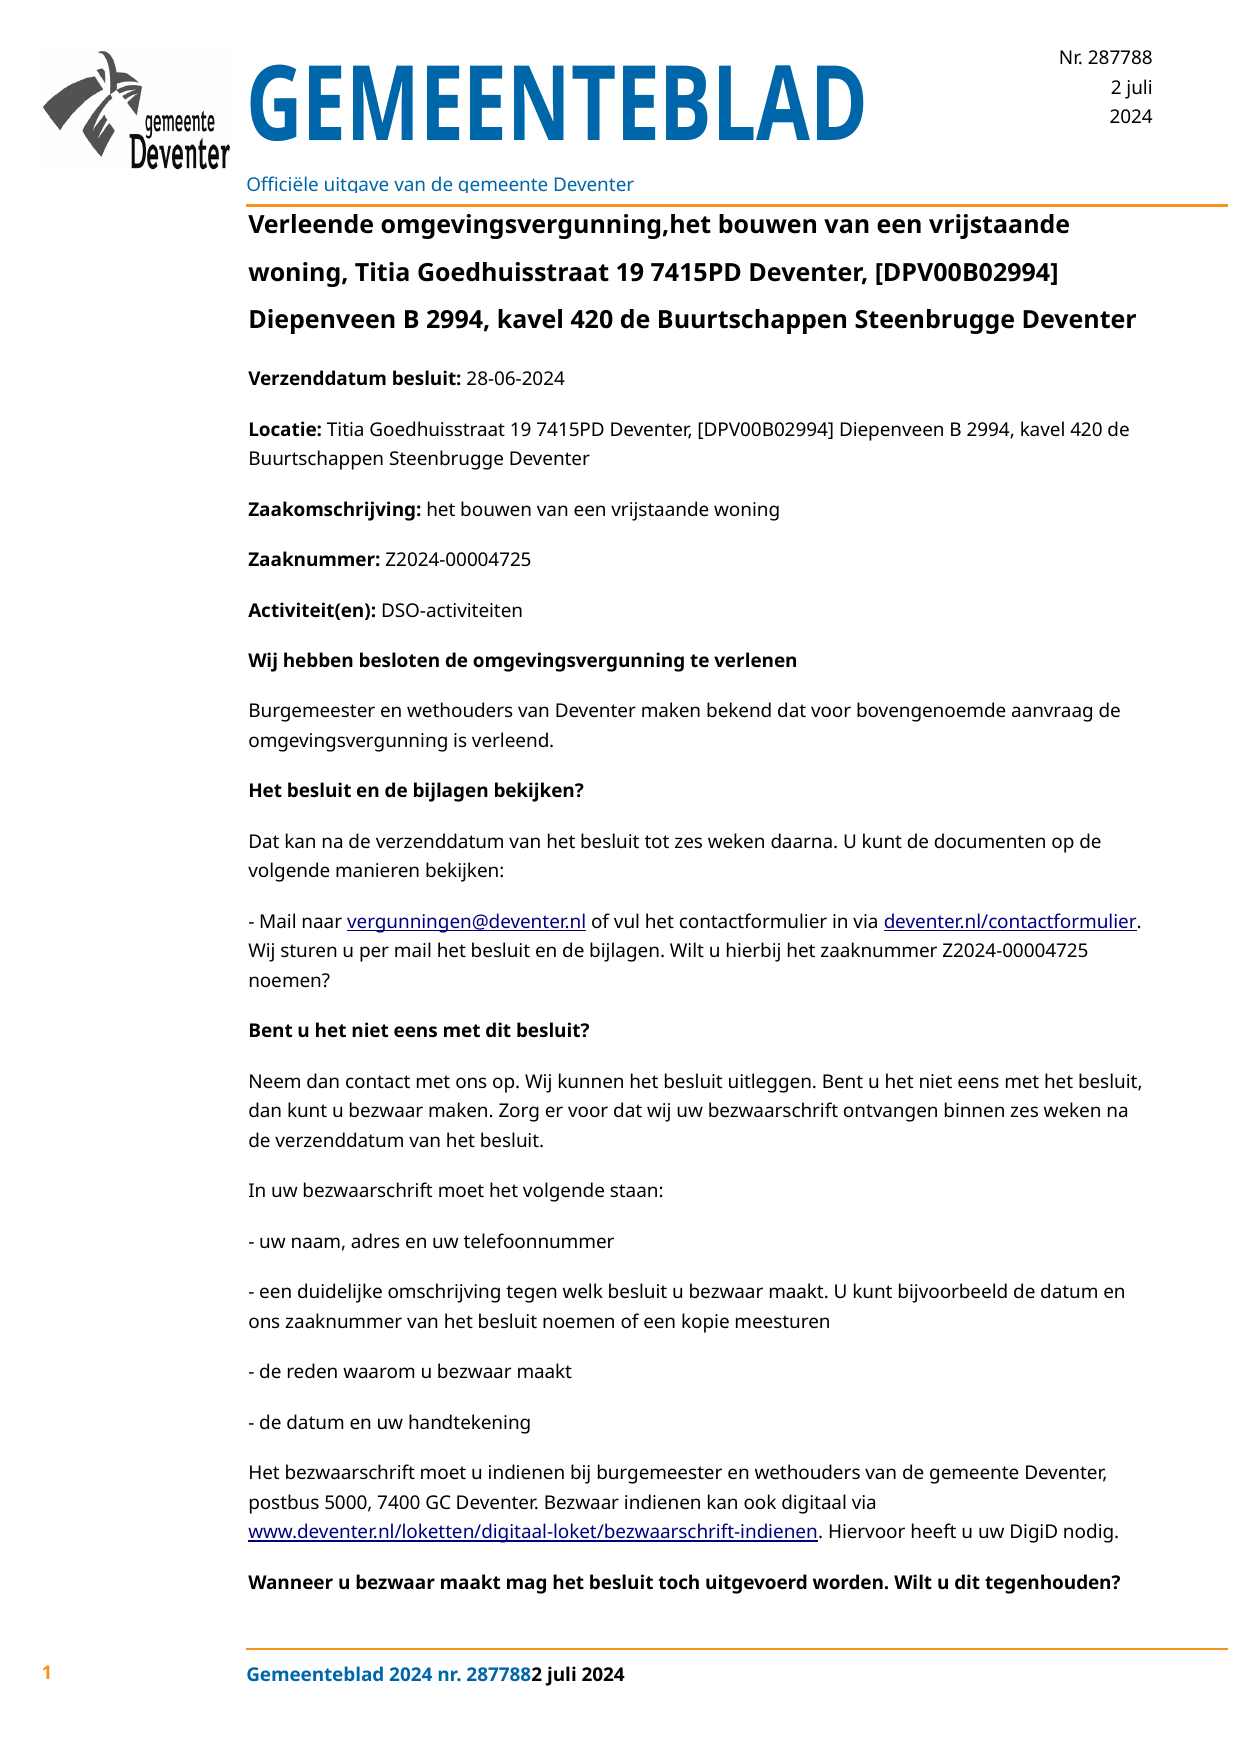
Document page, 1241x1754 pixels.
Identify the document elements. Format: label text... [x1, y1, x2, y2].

text Zaaknummer: Z2024-00004725 [248, 546, 1152, 572]
text Het bezwaarschrift moet u indienen bij burgemeester en wethouders van de gemeente Deventer, postbus 5000, 7400 GC Deventer. Bezwaar indienen kan ook digitaal via www.deventer.nl/loketten/digitaal-loket/bezwaarschrift-indienen. Hiervoor heeft u uw DigiD nodig. [248, 1459, 1152, 1544]
text Locatie: Titia Goedhuisstraat 19 7415PD Deventer, [DPV00B02994] Diepenveen B 2994, kavel 420 de Buurtschappen Steenbrugge Deventer [248, 416, 1152, 471]
text Wij hebben besloten de omgevingsvergunning te verlenen [248, 647, 1152, 673]
text - de datum en uw handtekening [248, 1409, 1152, 1434]
text - de reden waarom u bezwaar maakt [248, 1358, 1152, 1384]
text Wanneer u bezwaar maakt mag het besluit toch uitgevoerd worden. Wilt u dit tegenhouden? [248, 1569, 1152, 1594]
picture [41, 47, 231, 172]
text Burgemeester en wethouders van Deventer maken bekend dat voor bovengenoemde aanvraag de omgevingsvergunning is verleend. [248, 698, 1152, 753]
text - uw naam, adres en uw telefoonnummer [248, 1228, 1152, 1254]
text Zaakomschrijving: het bouwen van een vrijstaande woning [248, 496, 1152, 522]
text - Mail naar vergunningen@deventer.nl of vul het contactformulier in via deventer.nl/contactformulier. Wij sturen u per mail het besluit en de bijlagen. Wilt u hierbij het zaaknummer Z2024-00004725 noemen? [248, 908, 1152, 993]
text - een duidelijke omschrijving tegen welk besluit u bezwaar maakt. U kunt bijvoorbeeld de datum en ons zaaknummer van het besluit noemen of een kopie meesturen [248, 1278, 1152, 1334]
text Het besluit en de bijlagen bekijken? [248, 778, 1152, 803]
text Dat kan na de verzenddatum van het besluit tot zes weken daarna. U kunt de documenten op de volgende manieren bekijken: [248, 828, 1152, 883]
text Bent u het niet eens met dit besluit? [248, 1018, 1152, 1043]
text Verleende omgevingsvergunning,het bouwen van een vrijstaande woning, Titia Goedhuisstraat 19 7415PD Deventer, [DPV00B02994] Diepenveen B 2994, kavel 420 de Buurtschappen Steenbrugge Deventer [248, 207, 1152, 336]
text Verzenddatum besluit: 28-06-2024 [248, 366, 1152, 391]
text Neem dan contact met ons op. Wij kunnen het besluit uitleggen. Bent u het niet eens met het besluit, dan kunt u bezwaar maken. Zorg er voor dat wij uw bezwaarschrift ontvangen binnen zes weken na de verzenddatum van het besluit. [248, 1068, 1152, 1153]
text Activiteit(en): DSO-activiteiten [248, 597, 1152, 622]
text In uw bezwaarschrift moet het volgende staan: [248, 1178, 1152, 1203]
